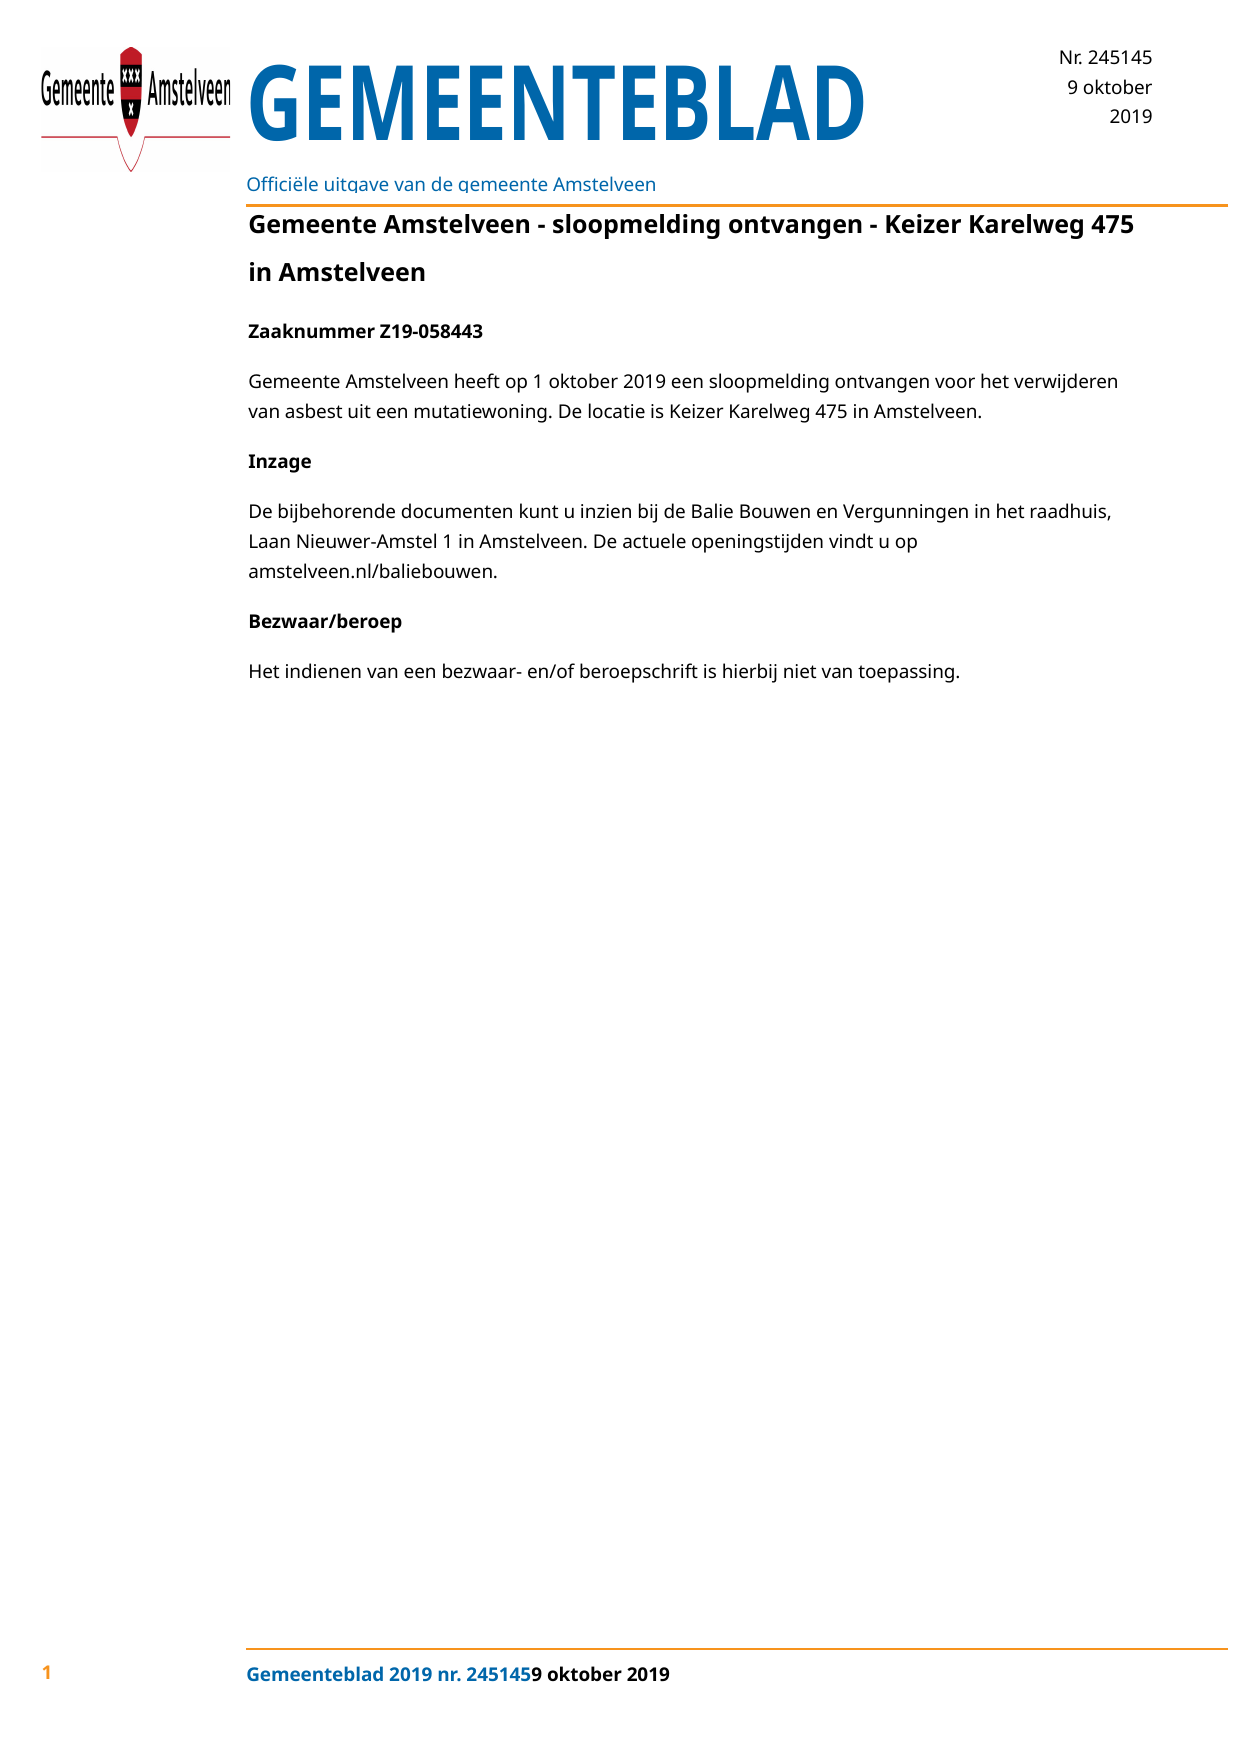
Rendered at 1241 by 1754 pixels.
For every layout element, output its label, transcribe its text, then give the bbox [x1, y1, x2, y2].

text De bijbehorende documenten kunt u inzien bij de Balie Bouwen en Vergunningen in het raadhuis, Laan Nieuwer-Amstel 1 in Amstelveen. De actuele openingstijden vindt u op amstelveen.nl/baliebouwen. [248, 499, 1152, 584]
text Gemeente Amstelveen - sloopmelding ontvangen - Keizer Karelweg 475 in Amstelveen [248, 207, 1152, 288]
text Het indienen van een bezwaar- en/of beroepschrift is hierbij niet van toepassing. [248, 659, 1152, 684]
picture [41, 47, 231, 172]
text Gemeente Amstelveen heeft op 1 oktober 2019 een sloopmelding ontvangen voor het verwijderen van asbest uit een mutatiewoning. De locatie is Keizer Karelweg 475 in Amstelveen. [248, 368, 1152, 424]
text Zaaknummer Z19-058443 [248, 318, 1152, 344]
text Bezwaar/beroep [248, 608, 1152, 634]
text Inzage [248, 448, 1152, 474]
